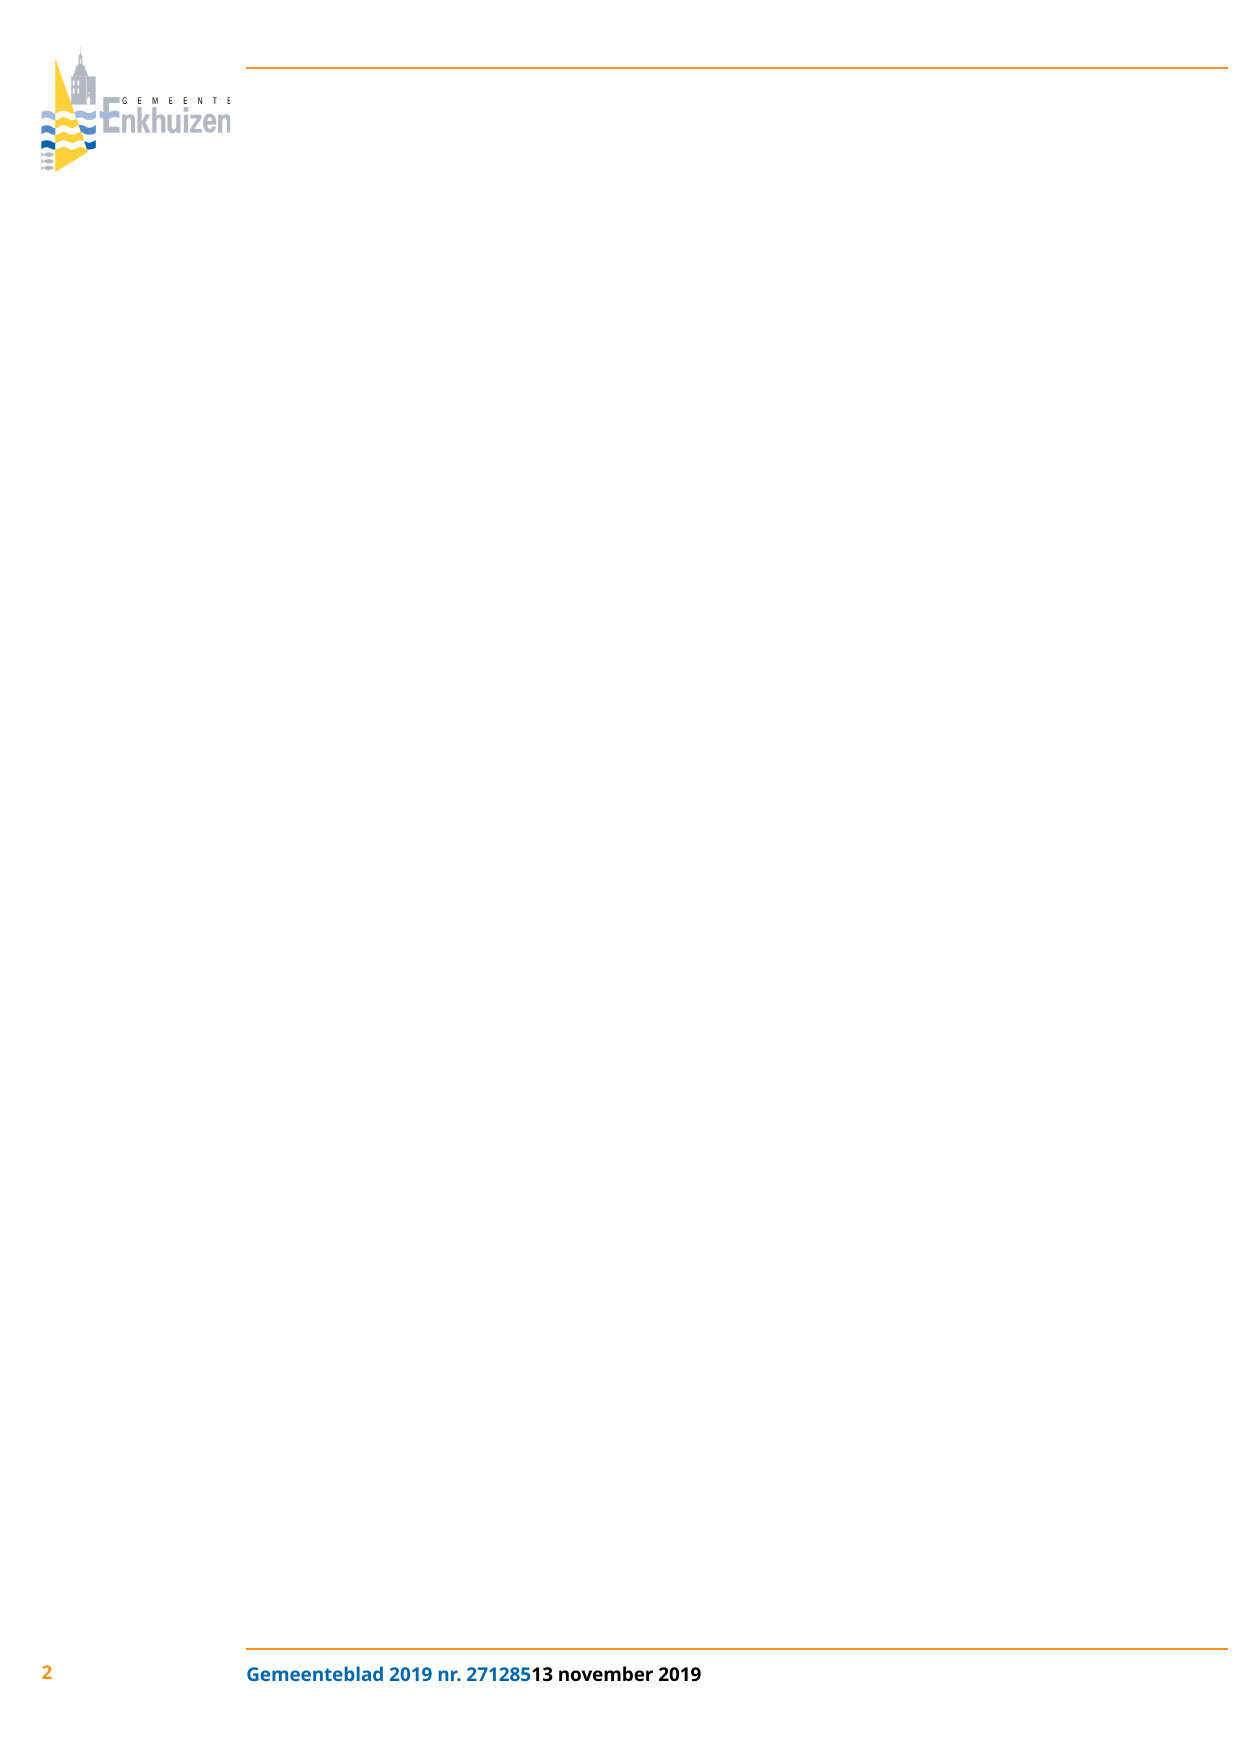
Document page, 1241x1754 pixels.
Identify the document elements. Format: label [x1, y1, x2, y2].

picture [41, 47, 231, 172]
